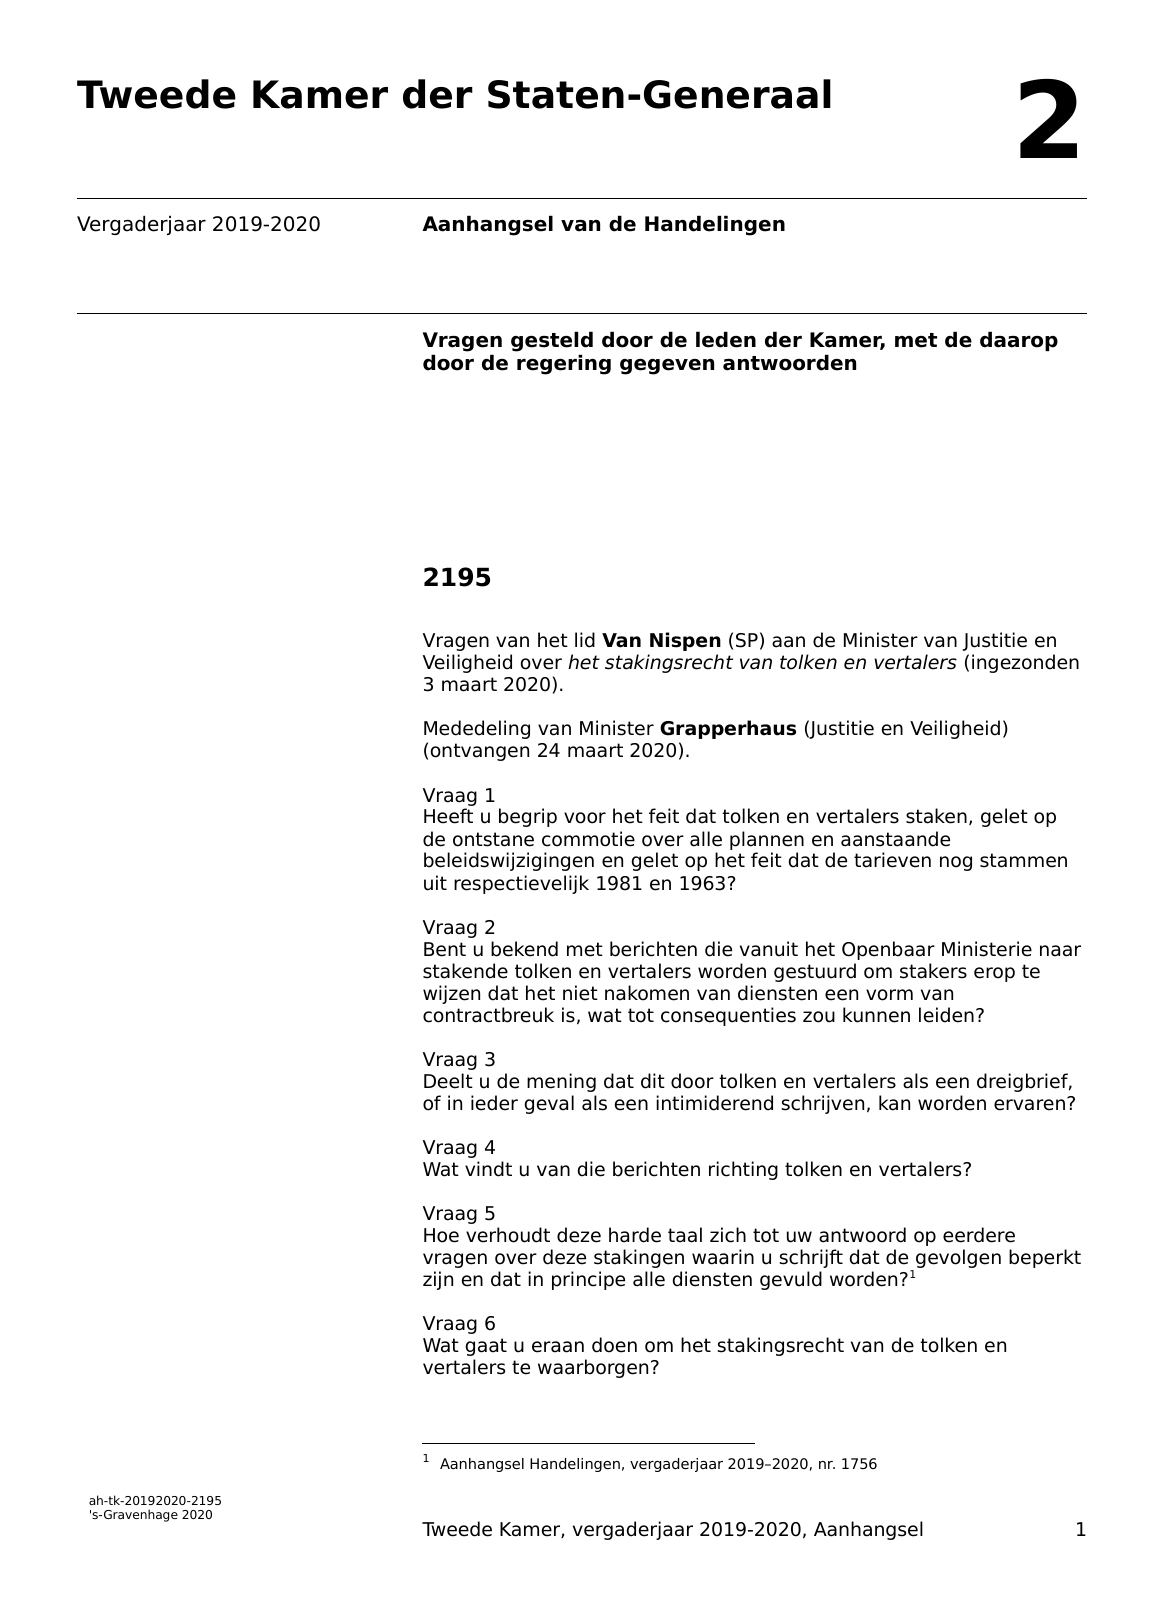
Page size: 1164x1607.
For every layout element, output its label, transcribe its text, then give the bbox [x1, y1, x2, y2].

text Vraag 5 [422, 1203, 1087, 1225]
text Bent u bekend met berichten die vanuit het Openbaar Ministerie naar stakende tolken en vertalers worden gestuurd om stakers erop te wijzen dat het niet nakomen van diensten een vorm van contractbreuk is, wat tot consequenties zou kunnen leiden? [422, 938, 1087, 1026]
text Wat gaat u eraan doen om het stakingsrecht van de tolken en vertalers te waarborgen? [422, 1335, 1087, 1379]
text Heeft u begrip voor het feit dat tolken en vertalers staken, gelet op de ontstane commotie over alle plannen en aanstaande beleidswijzigingen en gelet op het feit dat de tarieven nog stammen uit respectievelijk 1981 en 1963? [422, 806, 1087, 894]
text 2195 [422, 563, 1087, 592]
text 's-Gravenhage 2020 [88, 1508, 323, 1522]
table_cell Aanhangsel van de Handelingen [422, 199, 1087, 313]
text Vraag 2 [422, 917, 1087, 938]
text Deelt u de mening dat dit door tolken en vertalers als een dreigbrief, of in ieder geval als een intimiderend schrijven, kan worden ervaren? [422, 1071, 1087, 1114]
table_cell Vergaderjaar 2019-2020 [77, 199, 422, 313]
text Wat vindt u van die berichten richting tolken en vertalers? [422, 1159, 1087, 1181]
text Hoe verhoudt deze harde taal zich tot uw antwoord op eerdere vragen over deze stakingen waarin u schrijft dat de gevolgen beperkt zijn en dat in principe alle diensten gevuld worden? [422, 1225, 1087, 1291]
table_header 2 [886, 59, 1087, 198]
text Vragen van het lid Van Nispen (SP) aan de Minister van Justitie en Veiligheid over het stakingsrecht van tolken en vertalers (ingezonden 3 maart 2020). [422, 630, 1087, 696]
text Vraag 4 [422, 1137, 1087, 1159]
text Vraag 1 [422, 784, 1087, 806]
text Vraag 3 [422, 1049, 1087, 1071]
text ah-tk-20192020-2195 [88, 1494, 323, 1508]
text Vraag 6 [422, 1313, 1087, 1335]
table_header Tweede Kamer der Staten-Generaal [77, 59, 886, 198]
text Aanhangsel Handelingen, vergaderjaar 2019–2020, nr. 1756 [422, 1452, 1087, 1474]
table_cell [77, 314, 422, 375]
table_cell Vragen gesteld door de leden der Kamer, met de daarop door de regering gegeven antwoorden [422, 314, 1087, 375]
text Mededeling van Minister Grapperhaus (Justitie en Veiligheid) (ontvangen 24 maart 2020). [422, 718, 1087, 762]
